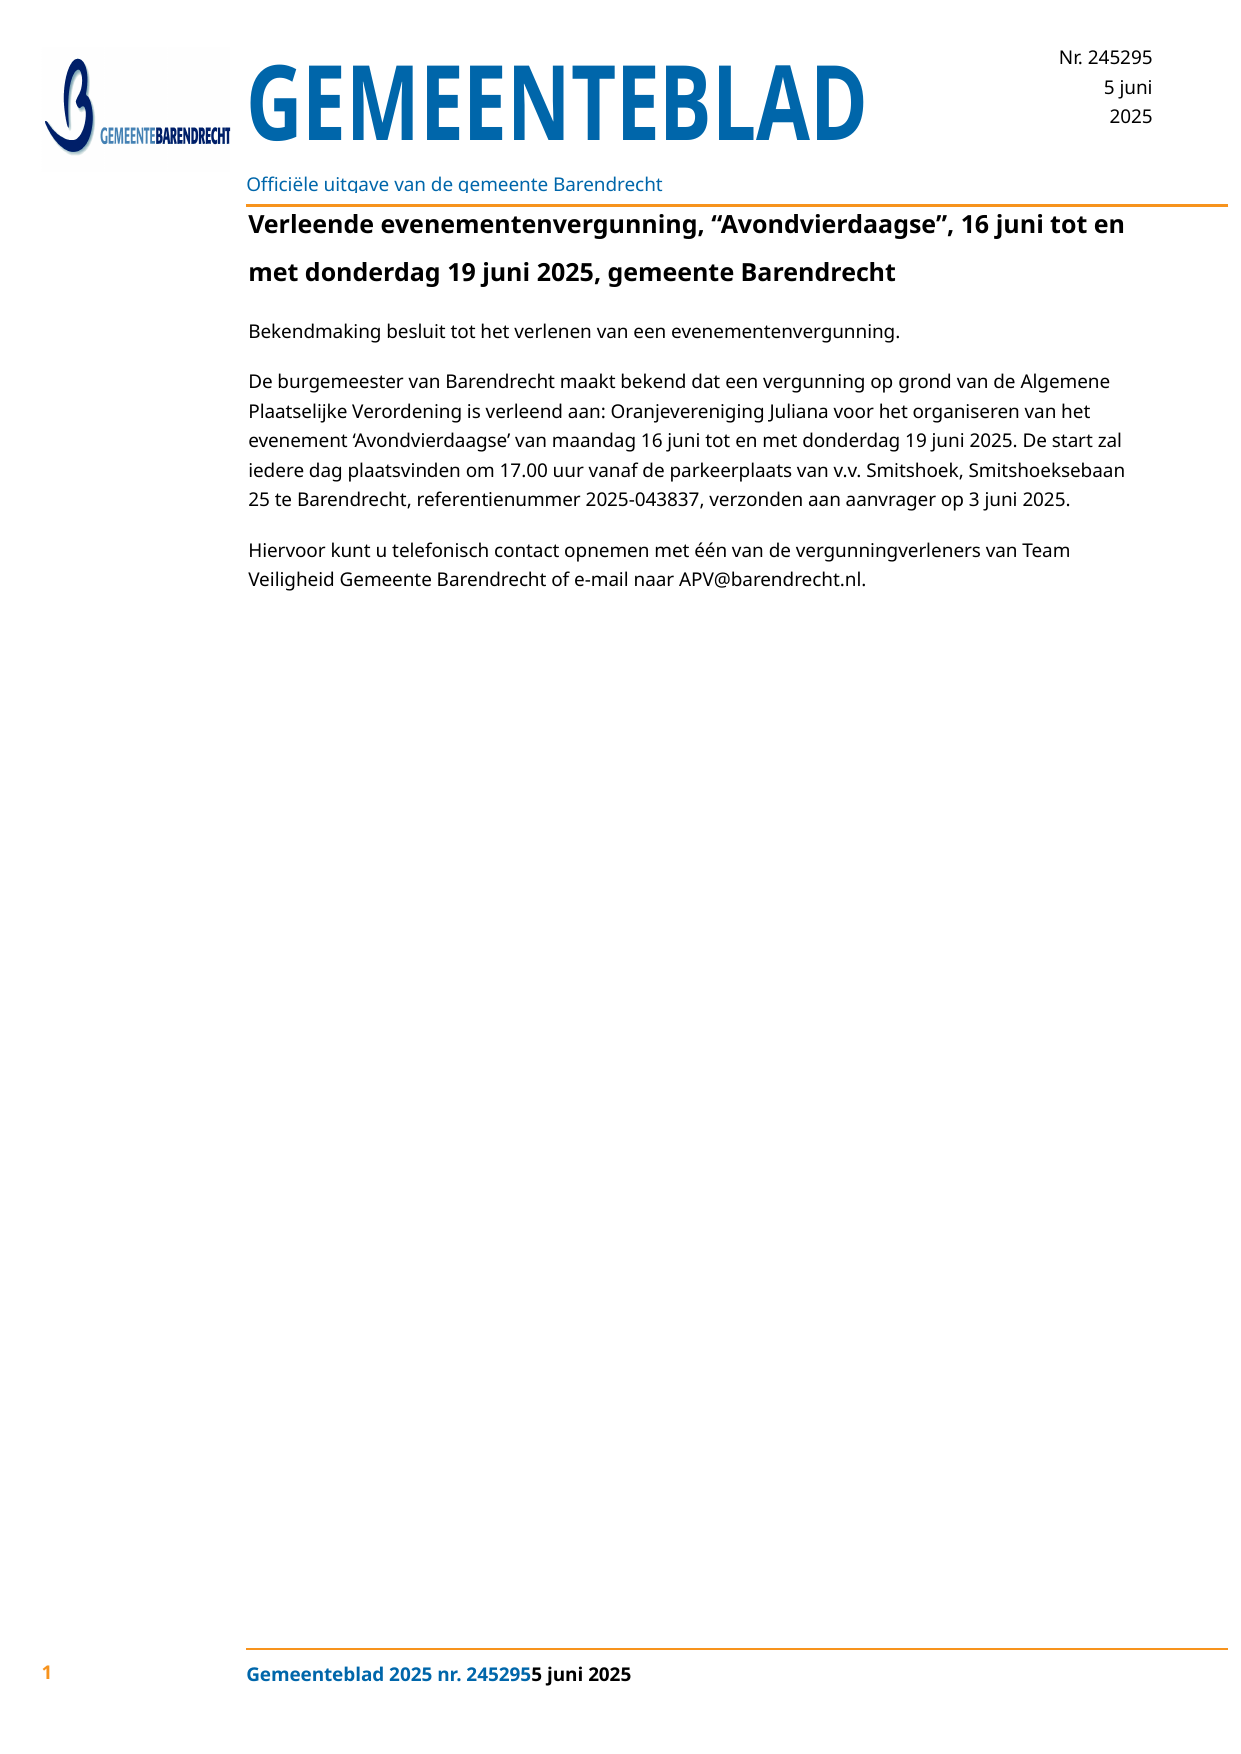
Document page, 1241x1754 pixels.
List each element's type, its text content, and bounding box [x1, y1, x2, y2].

text Bekendmaking besluit tot het verlenen van een evenementenvergunning. [248, 318, 1152, 344]
text Hiervoor kunt u telefonisch contact opnemen met één van de vergunningverleners van Team Veiligheid Gemeente Barendrecht of e-mail naar APV@barendrecht.nl. [248, 537, 1152, 592]
picture [41, 47, 231, 172]
text Verleende evenementenvergunning, “Avondvierdaagse”, 16 juni tot en met donderdag 19 juni 2025, gemeente Barendrecht [248, 207, 1152, 288]
text De burgemeester van Barendrecht maakt bekend dat een vergunning op grond van de Algemene Plaatselijke Verordening is verleend aan: Oranjevereniging Juliana voor het organiseren van het evenement ‘Avondvierdaagse’ van maandag 16 juni tot en met donderdag 19 juni 2025. De start zal iedere dag plaatsvinden om 17.00 uur vanaf de parkeerplaats van v.v. Smitshoek, Smitshoeksebaan 25 te Barendrecht, referentienummer 2025-043837, verzonden aan aanvrager op 3 juni 2025. [248, 368, 1152, 512]
